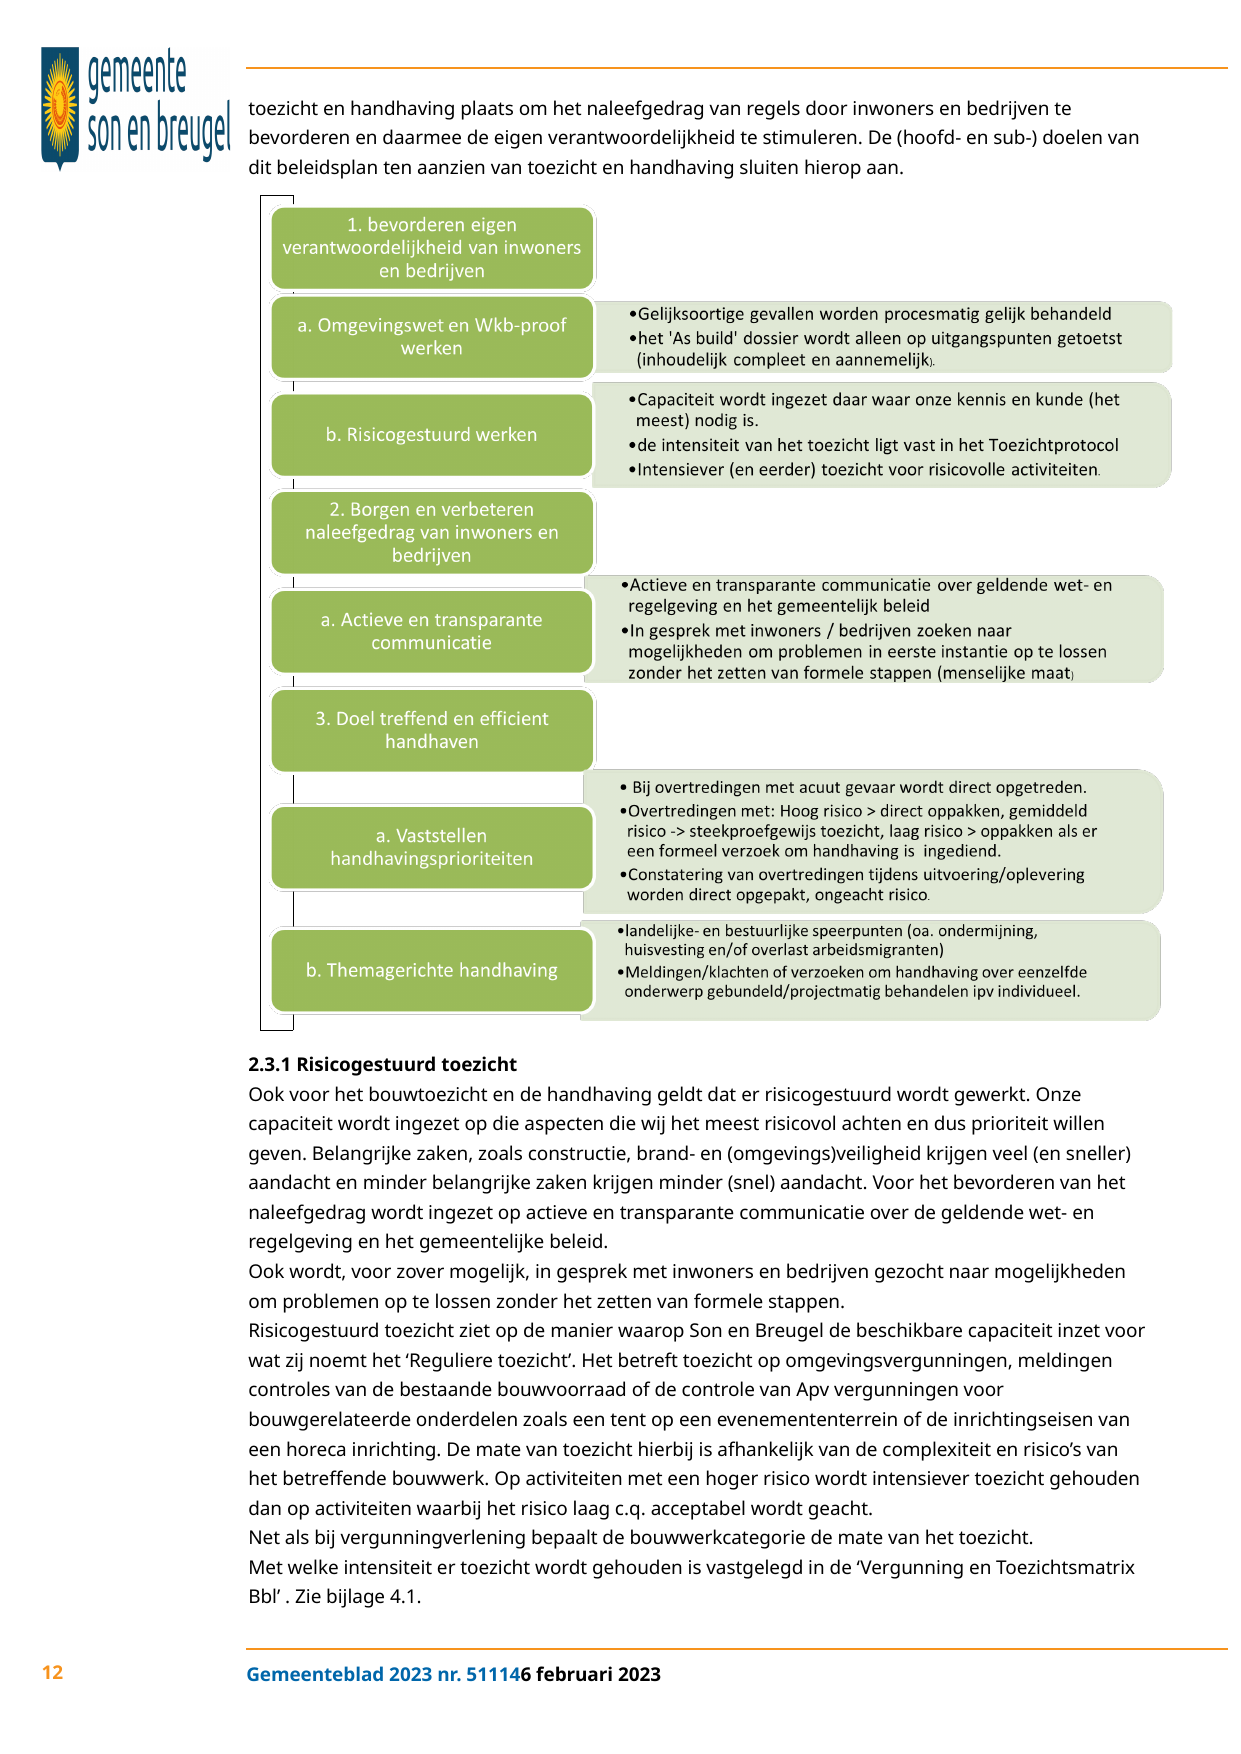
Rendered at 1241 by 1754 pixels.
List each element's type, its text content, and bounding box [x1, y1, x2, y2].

text toezicht en handhaving plaats om het naleefgedrag van regels door inwoners en bedrijven te bevorderen en daarmee de eigen verantwoordelijkheid te stimuleren. De (hoofd- en sub-) doelen van dit beleidsplan ten aanzien van toezicht en handhaving sluiten hierop aan. [248, 95, 1152, 180]
text Ook wordt, voor zover mogelijk, in gesprek met inwoners en bedrijven gezocht naar mogelijkheden om problemen op te lossen zonder het zetten van formele stappen. [248, 1258, 1152, 1313]
picture [41, 47, 231, 172]
text Ook voor het bouwtoezicht en de handhaving geldt dat er risicogestuurd wordt gewerkt. Onze capaciteit wordt ingezet op die aspecten die wij het meest risicovol achten en dus prioriteit willen geven. Belangrijke zaken, zoals constructie, brand- en (omgevings)veiligheid krijgen veel (en sneller) aandacht en minder belangrijke zaken krijgen minder (snel) aandacht. Voor het bevorderen van het naleefgedrag wordt ingezet op actieve en transparante communicatie over de geldende wet- en regelgeving en het gemeentelijke beleid. [248, 1081, 1152, 1254]
text 2.3.1 Risicogestuurd toezicht [248, 1051, 1152, 1077]
text Risicogestuurd toezicht ziet op de manier waarop Son en Breugel de beschikbare capaciteit inzet voor wat zij noemt het ‘Reguliere toezicht’. Het betreft toezicht op omgevingsvergunningen, meldingen controles van de bestaande bouwvoorraad of de controle van Apv vergunningen voor bouwgerelateerde onderdelen zoals een tent op een evenemententerrein of de inrichtingseisen van een horeca inrichting. De mate van toezicht hierbij is afhankelijk van de complexiteit en risico’s van het betreffende bouwwerk. Op activiteiten met een hoger risico wordt intensiever toezicht gehouden dan op activiteiten waarbij het risico laag c.q. acceptabel wordt geacht. [248, 1317, 1152, 1521]
picture [268, 204, 1173, 1021]
text Met welke intensiteit er toezicht wordt gehouden is vastgelegd in de ‘Vergunning en Toezichtsmatrix Bbl’ . Zie bijlage 4.1. [248, 1554, 1152, 1609]
text Net als bij vergunningverlening bepaalt de bouwwerkcategorie de mate van het toezicht. [248, 1524, 1152, 1550]
